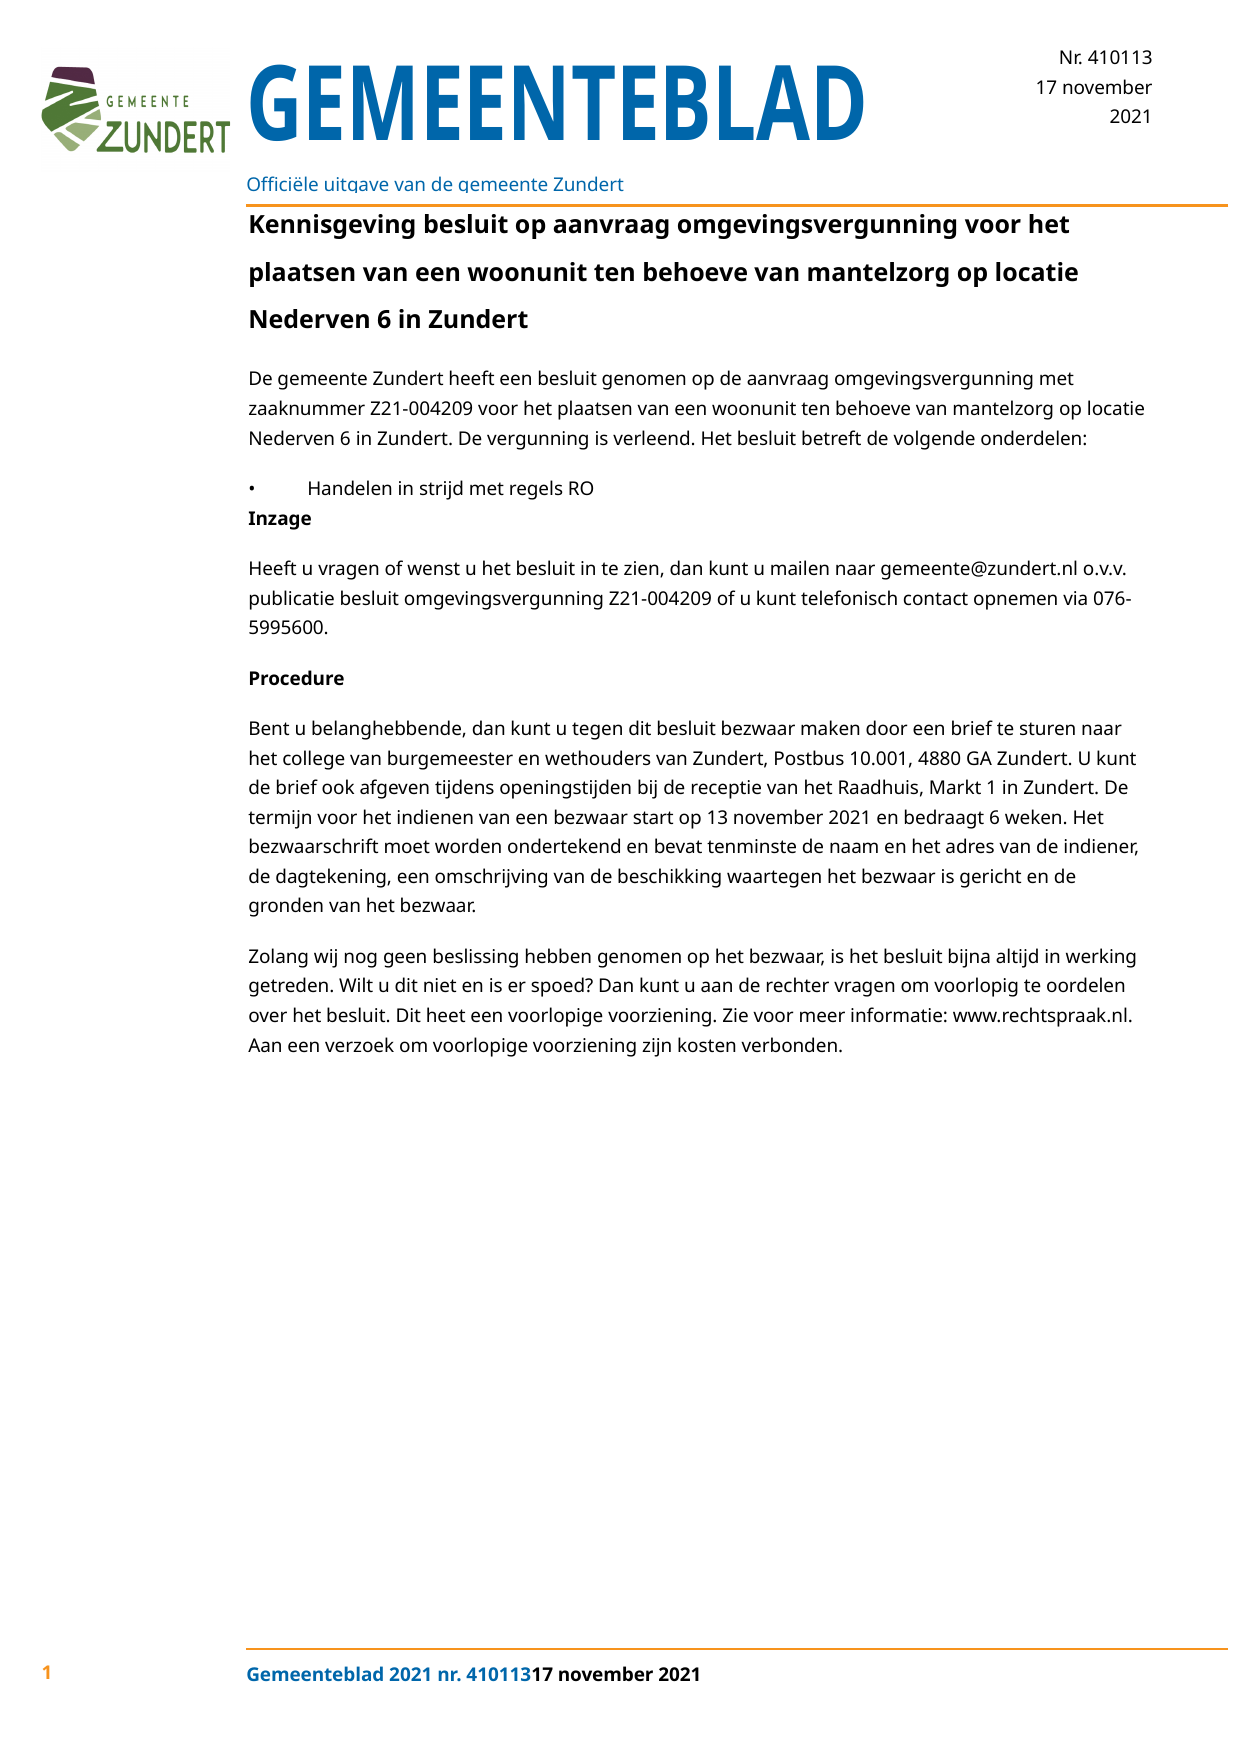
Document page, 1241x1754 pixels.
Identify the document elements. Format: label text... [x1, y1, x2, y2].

text Heeft u vragen of wenst u het besluit in te zien, dan kunt u mailen naar gemeente@zundert.nl o.v.v. publicatie besluit omgevingsvergunning Z21-004209 of u kunt telefonisch contact opnemen via 076-5995600. [248, 555, 1152, 640]
text De gemeente Zundert heeft een besluit genomen op de aanvraag omgevingsvergunning met zaaknummer Z21-004209 voor het plaatsen van een woonunit ten behoeve van mantelzorg op locatie Nederven 6 in Zundert. De vergunning is verleend. Het besluit betreft de volgende onderdelen: [248, 366, 1152, 450]
text Inzage [248, 505, 1152, 530]
picture [41, 47, 231, 172]
text Kennisgeving besluit op aanvraag omgevingsvergunning voor het plaatsen van een woonunit ten behoeve van mantelzorg op locatie Nederven 6 in Zundert [248, 207, 1152, 336]
text Zolang wij nog geen beslissing hebben genomen op het bezwaar, is het besluit bijna altijd in werking getreden. Wilt u dit niet en is er spoed? Dan kunt u aan de rechter vragen om voorlopig te oordelen over het besluit. Dit heet een voorlopige voorziening. Zie voor meer informatie: www.rechtspraak.nl. Aan een verzoek om voorlopige voorziening zijn kosten verbonden. [248, 943, 1152, 1057]
list Handelen in strijd met regels RO [248, 475, 1152, 501]
text Bent u belanghebbende, dan kunt u tegen dit besluit bezwaar maken door een brief te sturen naar het college van burgemeester en wethouders van Zundert, Postbus 10.001, 4880 GA Zundert. U kunt de brief ook afgeven tijdens openingstijden bij de receptie van het Raadhuis, Markt 1 in Zundert. De termijn voor het indienen van een bezwaar start op 13 november 2021 en bedraagt 6 weken. Het bezwaarschrift moet worden ondertekend en bevat tenminste de naam en het adres van de indiener, de dagtekening, een omschrijving van de beschikking waartegen het bezwaar is gericht en de gronden van het bezwaar. [248, 715, 1152, 918]
text Procedure [248, 665, 1152, 690]
